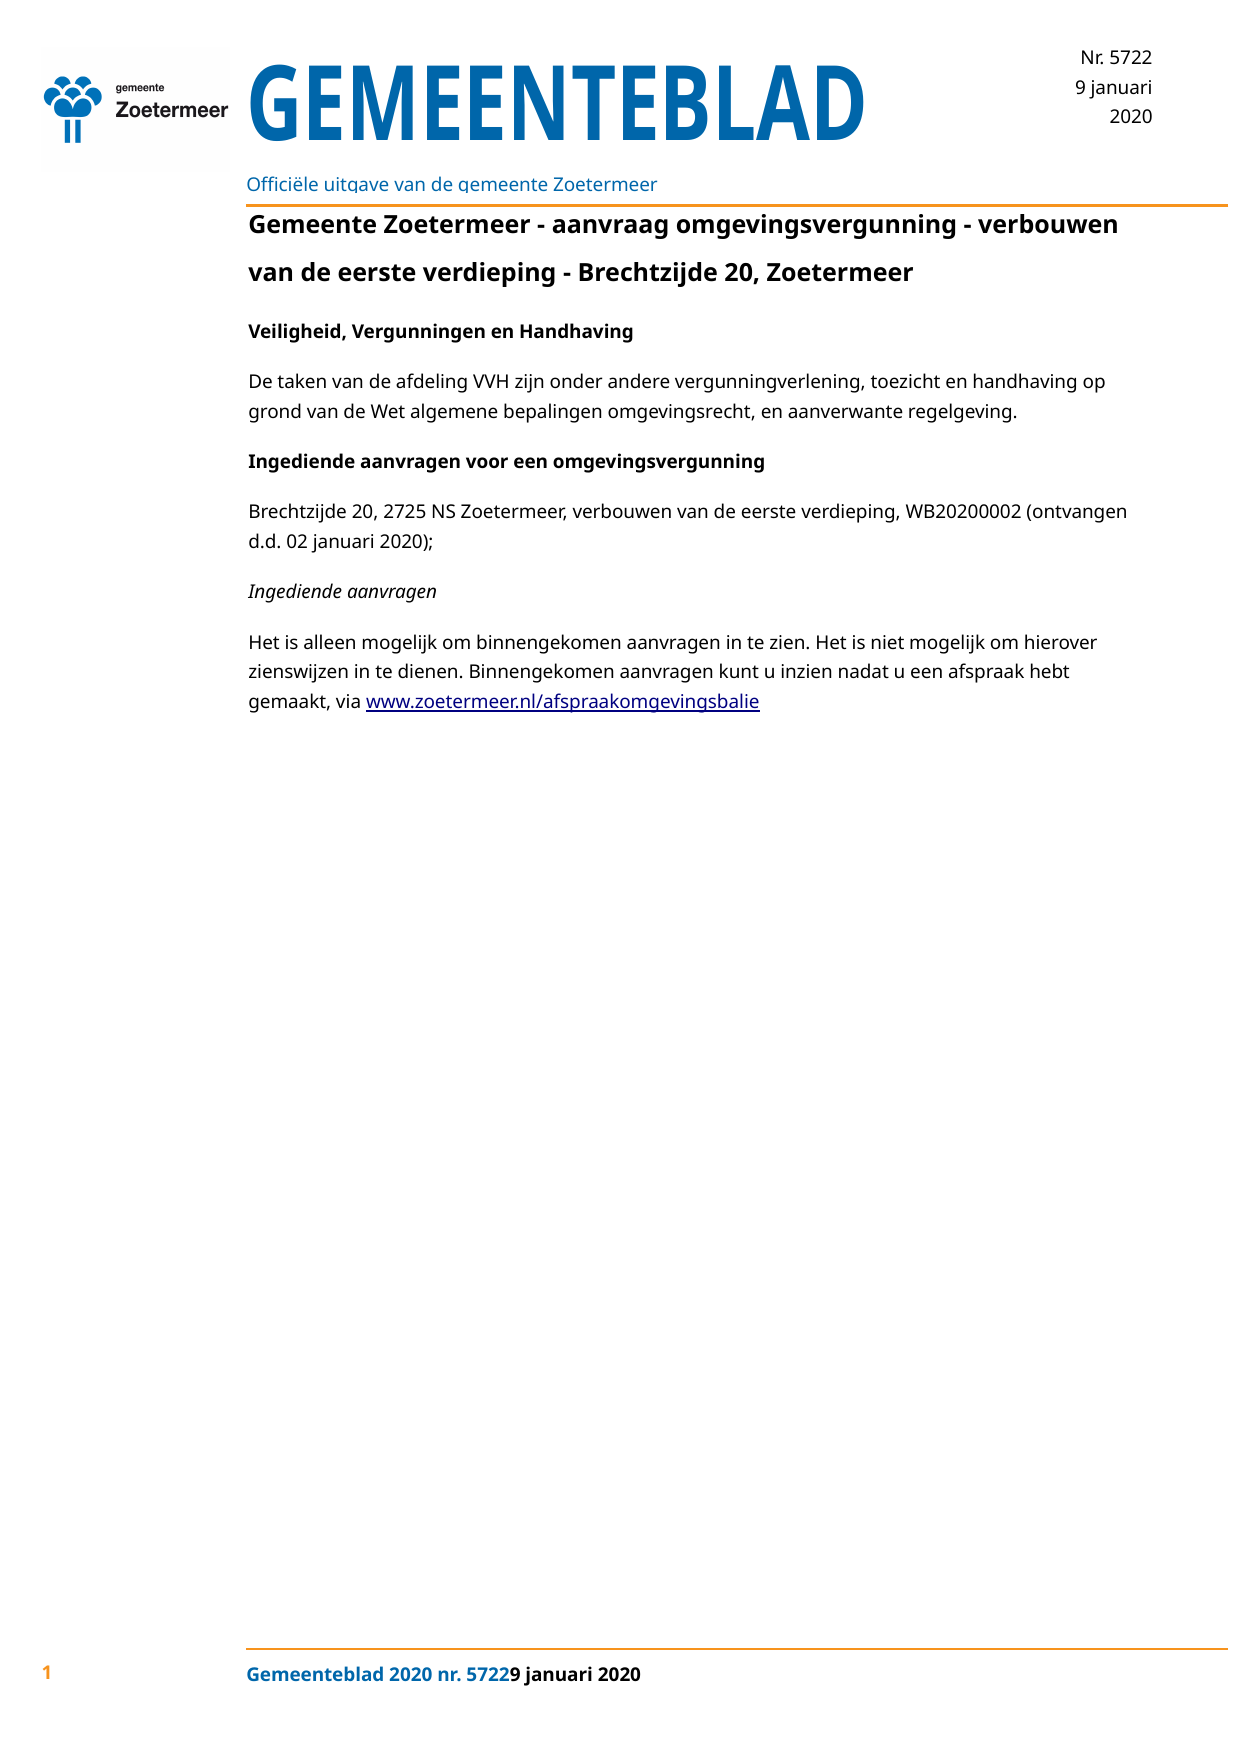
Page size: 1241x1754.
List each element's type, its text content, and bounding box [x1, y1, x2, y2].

text Veiligheid, Vergunningen en Handhaving [248, 318, 1152, 344]
text De taken van de afdeling VVH zijn onder andere vergunningverlening, toezicht en handhaving op grond van de Wet algemene bepalingen omgevingsrecht, en aanverwante regelgeving. [248, 368, 1152, 424]
text Ingediende aanvragen [248, 579, 1152, 604]
text Brechtzijde 20, 2725 NS Zoetermeer, verbouwen van de eerste verdieping, WB20200002 (ontvangen d.d. 02 januari 2020); [248, 499, 1152, 554]
picture [41, 47, 231, 172]
text Gemeente Zoetermeer - aanvraag omgevingsvergunning - verbouwen van de eerste verdieping - Brechtzijde 20, Zoetermeer [248, 207, 1152, 288]
text Het is alleen mogelijk om binnengekomen aanvragen in te zien. Het is niet mogelijk om hierover zienswijzen in te dienen. Binnengekomen aanvragen kunt u inzien nadat u een afspraak hebt gemaakt, via www.zoetermeer.nl/afspraakomgevingsbalie [248, 629, 1152, 714]
text Ingediende aanvragen voor een omgevingsvergunning [248, 448, 1152, 474]
